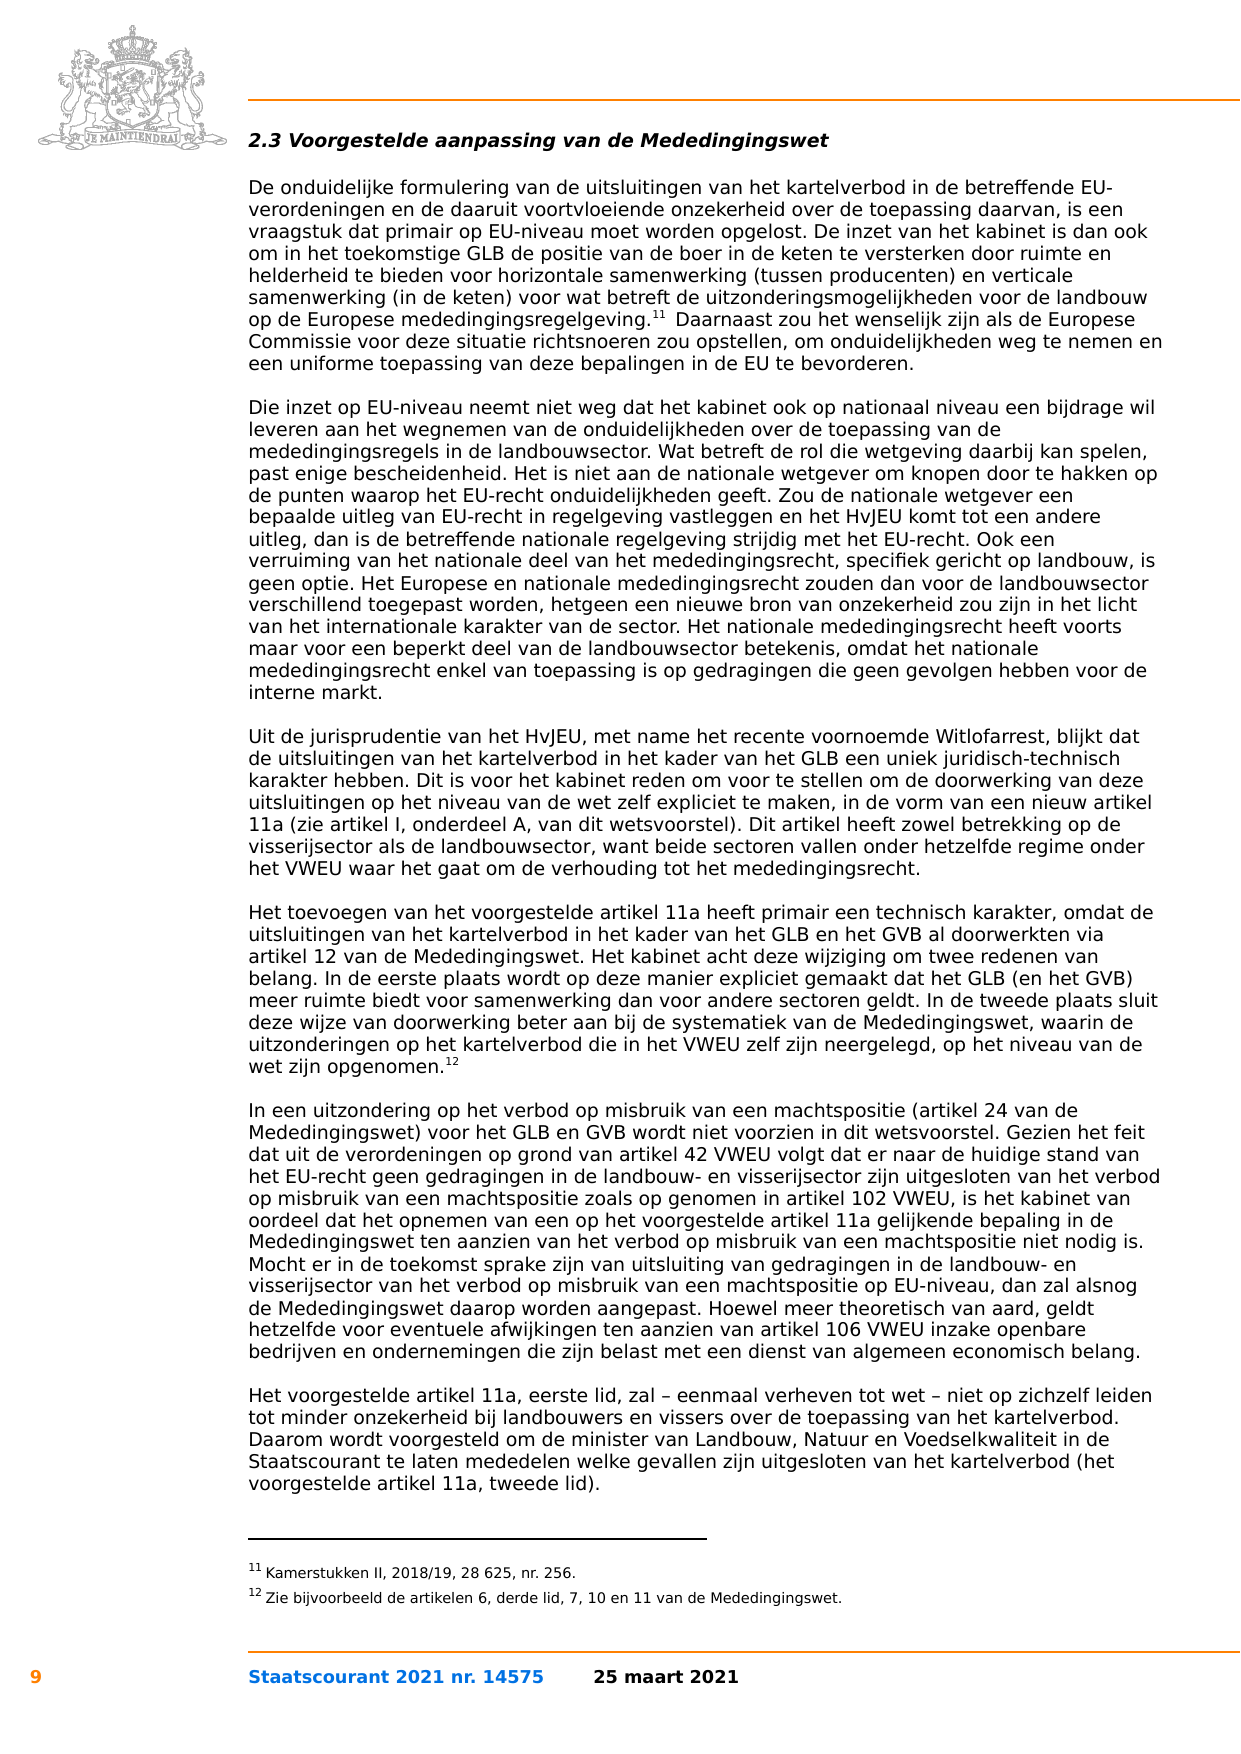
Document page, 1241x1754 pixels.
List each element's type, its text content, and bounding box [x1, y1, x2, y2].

text Het toevoegen van het voorgestelde artikel 11a heeft primair een technisch karakter, omdat de uitsluitingen van het kartelverbod in het kader van het GLB en het GVB al doorwerkten via artikel 12 van de Mededingingswet. Het kabinet acht deze wijziging om twee redenen van belang. In de eerste plaats wordt op deze manier expliciet gemaakt dat het GLB (en het GVB) meer ruimte biedt voor samenwerking dan voor andere sectoren geldt. In de tweede plaats sluit deze wijze van doorwerking beter aan bij de systematiek van de Mededingingswet, waarin de uitzonderingen op het kartelverbod die in het VWEU zelf zijn neergelegd, op het niveau van de wet zijn opgenomen. [248, 902, 1163, 1078]
text In een uitzondering op het verbod op misbruik van een machtspositie (artikel 24 van de Mededingingswet) voor het GLB en GVB wordt niet voorzien in dit wetsvoorstel. Gezien het feit dat uit de verordeningen op grond van artikel 42 VWEU volgt dat er naar de huidige stand van het EU-recht geen gedragingen in de landbouw- en visserijsector zijn uitgesloten van het verbod op misbruik van een machtspositie zoals op genomen in artikel 102 VWEU, is het kabinet van oordeel dat het opnemen van een op het voorgestelde artikel 11a gelijkende bepaling in de Mededingingswet ten aanzien van het verbod op misbruik van een machtspositie niet nodig is. Mocht er in de toekomst sprake zijn van uitsluiting van gedragingen in de landbouw- en visserijsector van het verbod op misbruik van een machtspositie op EU-niveau, dan zal alsnog de Mededingingswet daarop worden aangepast. Hoewel meer theoretisch van aard, geldt hetzelfde voor eventuele afwijkingen ten aanzien van artikel 106 VWEU inzake openbare bedrijven en ondernemingen die zijn belast met een dienst van algemeen economisch belang. [248, 1099, 1163, 1363]
subtitle 2.3 Voorgestelde aanpassing van de Mededingingswet [248, 130, 1163, 152]
text Zie bijvoorbeeld de artikelen 6, derde lid, 7, 10 en 11 van de Mededingingswet. [248, 1586, 1163, 1608]
text Uit de jurisprudentie van het HvJEU, met name het recente voornoemde Witlofarrest, blijkt dat de uitsluitingen van het kartelverbod in het kader van het GLB een uniek juridisch-technisch karakter hebben. Dit is voor het kabinet reden om voor te stellen om de doorwerking van deze uitsluitingen op het niveau van de wet zelf expliciet te maken, in de vorm van een nieuw artikel 11a (zie artikel I, onderdeel A, van dit wetsvoorstel). Dit artikel heeft zowel betrekking op de visserijsector als de landbouwsector, want beide sectoren vallen onder hetzelfde regime onder het VWEU waar het gaat om de verhouding tot het mededingingsrecht. [248, 726, 1163, 880]
text De onduidelijke formulering van de uitsluitingen van het kartelverbod in de betreffende EU-verordeningen en de daaruit voortvloeiende onzekerheid over de toepassing daarvan, is een vraagstuk dat primair op EU-niveau moet worden opgelost. De inzet van het kabinet is dan ook om in het toekomstige GLB de positie van de boer in de keten te versterken door ruimte en helderheid te bieden voor horizontale samenwerking (tussen producenten) en verticale samenwerking (in de keten) voor wat betreft de uitzonderingsmogelijkheden voor de landbouw op de Europese mededingingsregelgeving. Daarnaast zou het wenselijk zijn als de Europese Commissie voor deze situatie richtsnoeren zou opstellen, om onduidelijkheden weg te nemen en een uniforme toepassing van deze bepalingen in de EU te bevorderen. [248, 177, 1163, 375]
text Die inzet op EU-niveau neemt niet weg dat het kabinet ook op nationaal niveau een bijdrage wil leveren aan het wegnemen van de onduidelijkheden over de toepassing van de mededingingsregels in de landbouwsector. Wat betreft de rol die wetgeving daarbij kan spelen, past enige bescheidenheid. Het is niet aan de nationale wetgever om knopen door te hakken op de punten waarop het EU-recht onduidelijkheden geeft. Zou de nationale wetgever een bepaalde uitleg van EU-recht in regelgeving vastleggen en het HvJEU komt tot een andere uitleg, dan is de betreffende nationale regelgeving strijdig met het EU-recht. Ook een verruiming van het nationale deel van het mededingingsrecht, specifiek gericht op landbouw, is geen optie. Het Europese en nationale mededingingsrecht zouden dan voor de landbouwsector verschillend toegepast worden, hetgeen een nieuwe bron van onzekerheid zou zijn in het licht van het internationale karakter van de sector. Het nationale mededingingsrecht heeft voorts maar voor een beperkt deel van de landbouwsector betekenis, omdat het nationale mededingingsrecht enkel van toepassing is op gedragingen die geen gevolgen hebben voor de interne markt. [248, 397, 1163, 704]
picture [38, 25, 227, 150]
text Het voorgestelde artikel 11a, eerste lid, zal – eenmaal verheven tot wet – niet op zichzelf leiden tot minder onzekerheid bij landbouwers en vissers over de toepassing van het kartelverbod. Daarom wordt voorgesteld om de minister van Landbouw, Natuur en Voedselkwaliteit in de Staatscourant te laten mededelen welke gevallen zijn uitgesloten van het kartelverbod (het voorgestelde artikel 11a, tweede lid). [248, 1385, 1163, 1495]
text Kamerstukken II, 2018/19, 28 625, nr. 256. [248, 1561, 1163, 1583]
